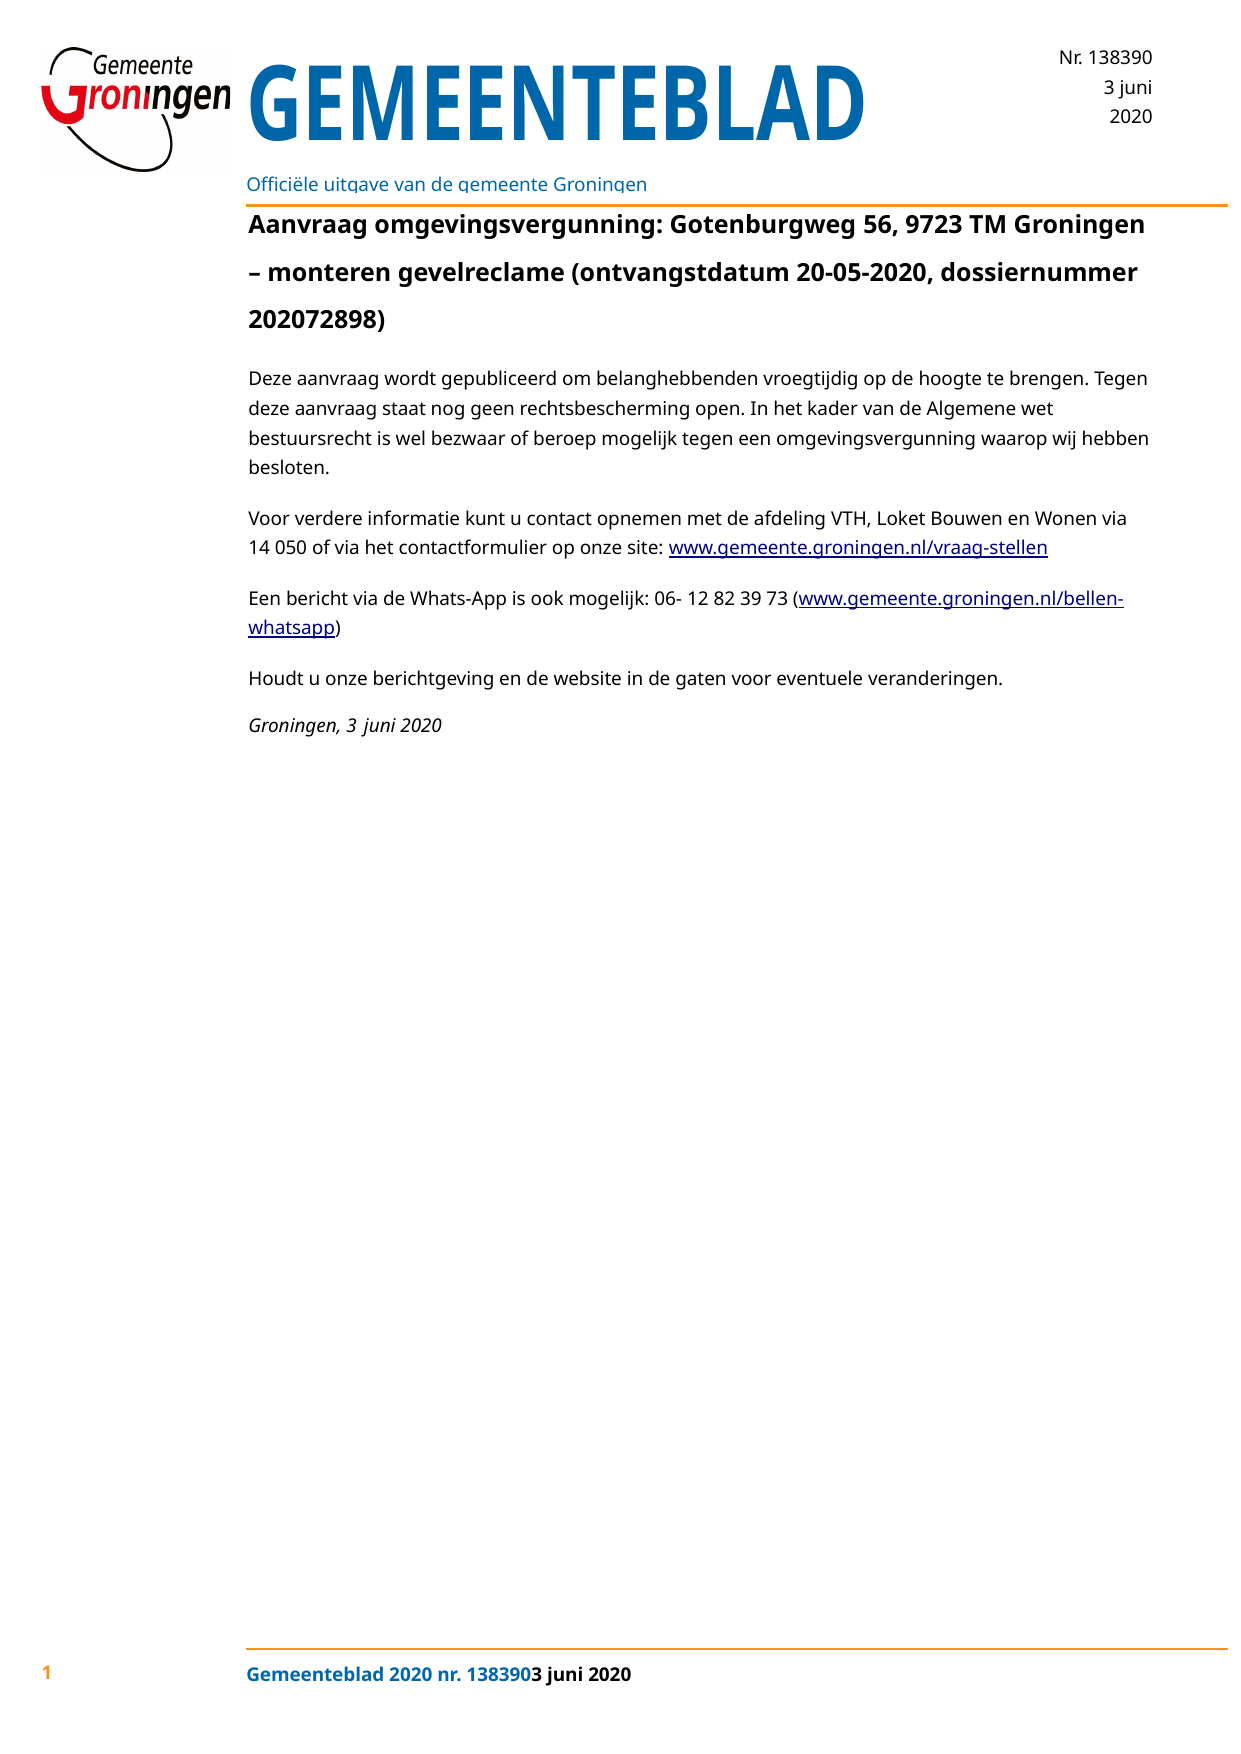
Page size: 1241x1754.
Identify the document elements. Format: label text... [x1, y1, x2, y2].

picture [41, 47, 231, 172]
text Een bericht via de Whats-App is ook mogelijk: 06- 12 82 39 73 (www.gemeente.groningen.nl/bellen-whatsapp) [248, 585, 1152, 640]
text Voor verdere informatie kunt u contact opnemen met de afdeling VTH, Loket Bouwen en Wonen via 14 050 of via het contactformulier op onze site: www.gemeente.groningen.nl/vraag-stellen [248, 505, 1152, 560]
text Deze aanvraag wordt gepubliceerd om belanghebbenden vroegtijdig op de hoogte te brengen. Tegen deze aanvraag staat nog geen rechtsbescherming open. In het kader van de Algemene wet bestuursrecht is wel bezwaar of beroep mogelijk tegen een omgevingsvergunning waarop wij hebben besloten. [248, 366, 1152, 480]
text Groningen, 3 juni 2020 [248, 712, 1152, 738]
text Houdt u onze berichtgeving en de website in de gaten voor eventuele veranderingen. [248, 665, 1152, 690]
text Aanvraag omgevingsvergunning: Gotenburgweg 56, 9723 TM Groningen – monteren gevelreclame (ontvangstdatum 20-05-2020, dossiernummer 202072898) [248, 207, 1152, 336]
